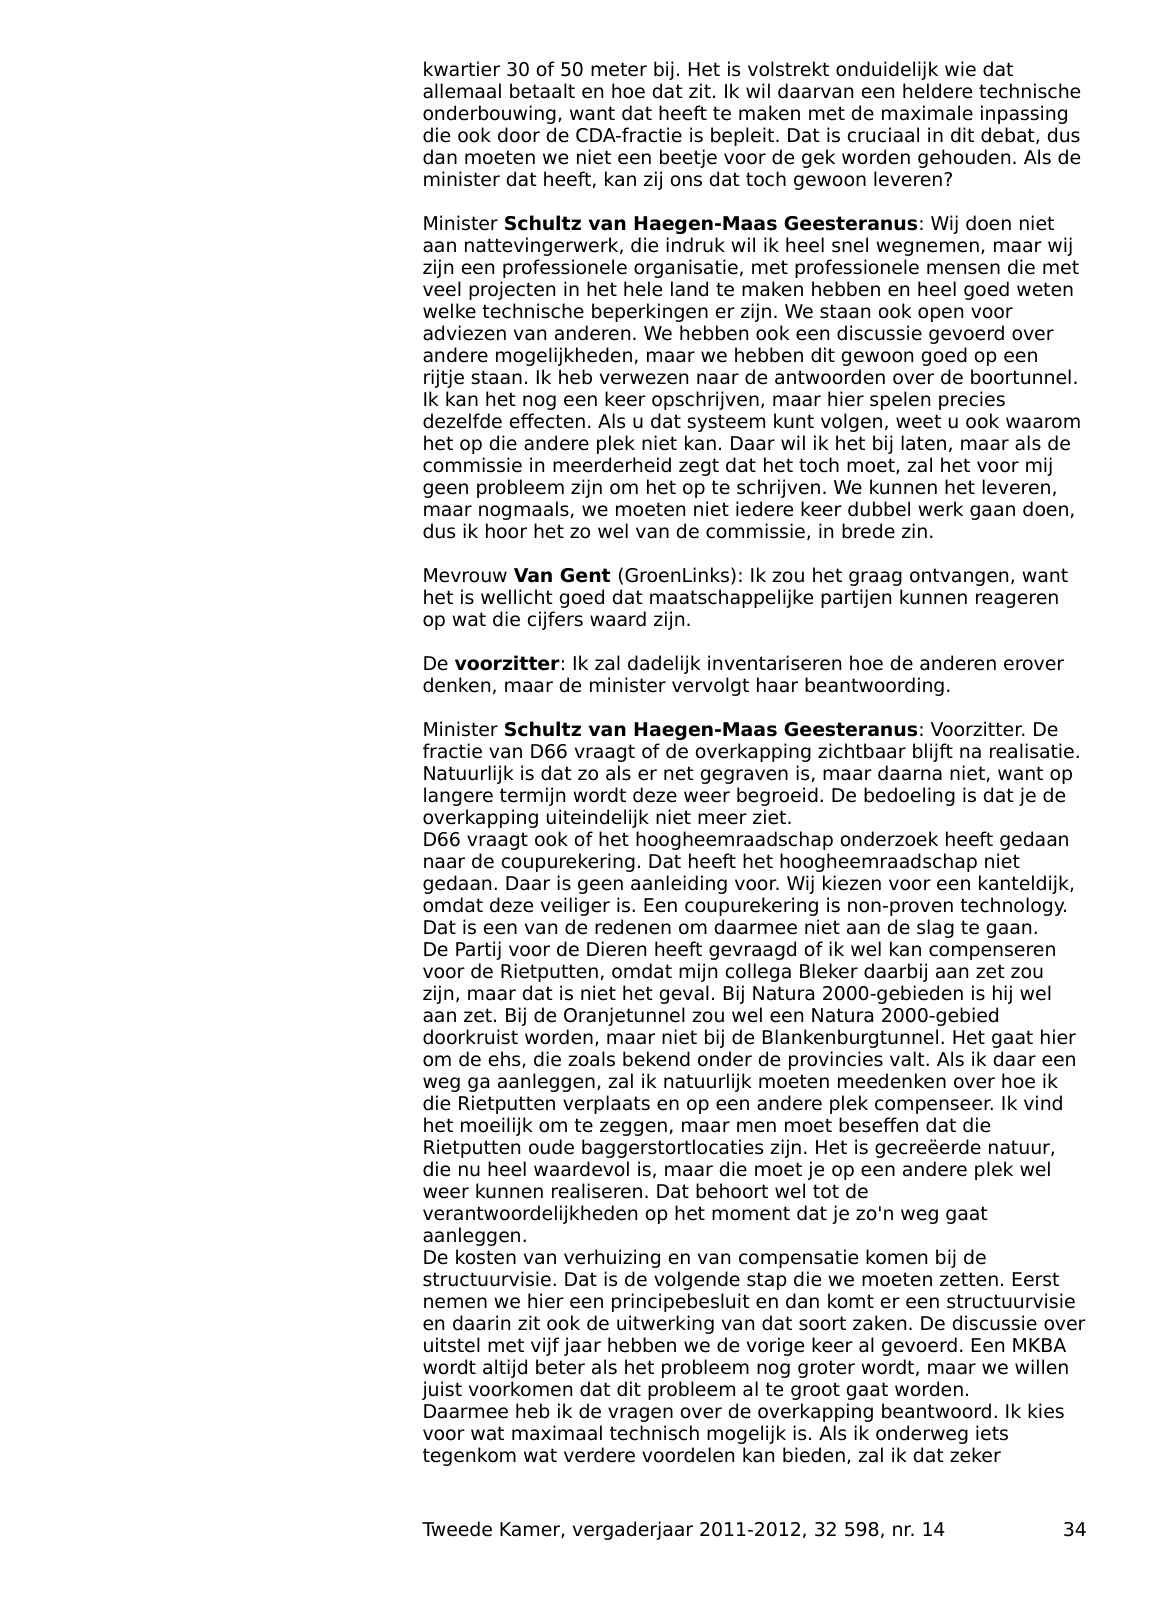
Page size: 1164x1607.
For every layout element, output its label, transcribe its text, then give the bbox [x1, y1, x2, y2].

text De Partij voor de Dieren heeft gevraagd of ik wel kan compenseren voor de Rietputten, omdat mijn collega Bleker daarbij aan zet zou zijn, maar dat is niet het geval. Bij Natura 2000-gebieden is hij wel aan zet. Bij de Oranjetunnel zou wel een Natura 2000-gebied doorkruist worden, maar niet bij de Blankenburgtunnel. Het gaat hier om de ehs, die zoals bekend onder de provincies valt. Als ik daar een weg ga aanleggen, zal ik natuurlijk moeten meedenken over hoe ik die Rietputten verplaats en op een andere plek compenseer. Ik vind het moeilijk om te zeggen, maar men moet beseffen dat die Rietputten oude baggerstortlocaties zijn. Het is gecreëerde natuur, die nu heel waardevol is, maar die moet je op een andere plek wel weer kunnen realiseren. Dat behoort wel tot de verantwoordelijkheden op het moment dat je zo'n weg gaat aanleggen. [422, 939, 1087, 1247]
text Daarmee heb ik de vragen over de overkapping beantwoord. Ik kies voor wat maximaal technisch mogelijk is. Als ik onderweg iets tegenkom wat verdere voordelen kan bieden, zal ik dat zeker [422, 1401, 1087, 1467]
text Minister Schultz van Haegen-Maas Geesteranus: Voorzitter. De fractie van D66 vraagt of de overkapping zichtbaar blijft na realisatie. Natuurlijk is dat zo als er net gegraven is, maar daarna niet, want op langere termijn wordt deze weer begroeid. De bedoeling is dat je de overkapping uiteindelijk niet meer ziet. [422, 719, 1087, 829]
text D66 vraagt ook of het hoogheemraadschap onderzoek heeft gedaan naar de coupurekering. Dat heeft het hoogheemraadschap niet gedaan. Daar is geen aanleiding voor. Wij kiezen voor een kanteldijk, omdat deze veiliger is. Een coupurekering is non-proven technology. Dat is een van de redenen om daarmee niet aan de slag te gaan. [422, 829, 1087, 939]
text kwartier 30 of 50 meter bij. Het is volstrekt onduidelijk wie dat allemaal betaalt en hoe dat zit. Ik wil daarvan een heldere technische onderbouwing, want dat heeft te maken met de maximale inpassing die ook door de CDA-fractie is bepleit. Dat is cruciaal in dit debat, dus dan moeten we niet een beetje voor de gek worden gehouden. Als de minister dat heeft, kan zij ons dat toch gewoon leveren? [422, 59, 1087, 191]
text De kosten van verhuizing en van compensatie komen bij de structuurvisie. Dat is de volgende stap die we moeten zetten. Eerst nemen we hier een principebesluit en dan komt er een structuurvisie en daarin zit ook de uitwerking van dat soort zaken. De discussie over uitstel met vijf jaar hebben we de vorige keer al gevoerd. Een MKBA wordt altijd beter als het probleem nog groter wordt, maar we willen juist voorkomen dat dit probleem al te groot gaat worden. [422, 1247, 1087, 1401]
text Minister Schultz van Haegen-Maas Geesteranus: Wij doen niet aan nattevingerwerk, die indruk wil ik heel snel wegnemen, maar wij zijn een professionele organisatie, met professionele mensen die met veel projecten in het hele land te maken hebben en heel goed weten welke technische beperkingen er zijn. We staan ook open voor adviezen van anderen. We hebben ook een discussie gevoerd over andere mogelijkheden, maar we hebben dit gewoon goed op een rijtje staan. Ik heb verwezen naar de antwoorden over de boortunnel. Ik kan het nog een keer opschrijven, maar hier spelen precies dezelfde effecten. Als u dat systeem kunt volgen, weet u ook waarom het op die andere plek niet kan. Daar wil ik het bij laten, maar als de commissie in meerderheid zegt dat het toch moet, zal het voor mij geen probleem zijn om het op te schrijven. We kunnen het leveren, maar nogmaals, we moeten niet iedere keer dubbel werk gaan doen, dus ik hoor het zo wel van de commissie, in brede zin. [422, 213, 1087, 543]
text De voorzitter: Ik zal dadelijk inventariseren hoe de anderen erover denken, maar de minister vervolgt haar beantwoording. [422, 653, 1087, 697]
text Mevrouw Van Gent (GroenLinks): Ik zou het graag ontvangen, want het is wellicht goed dat maatschappelijke partijen kunnen reageren op wat die cijfers waard zijn. [422, 565, 1087, 631]
